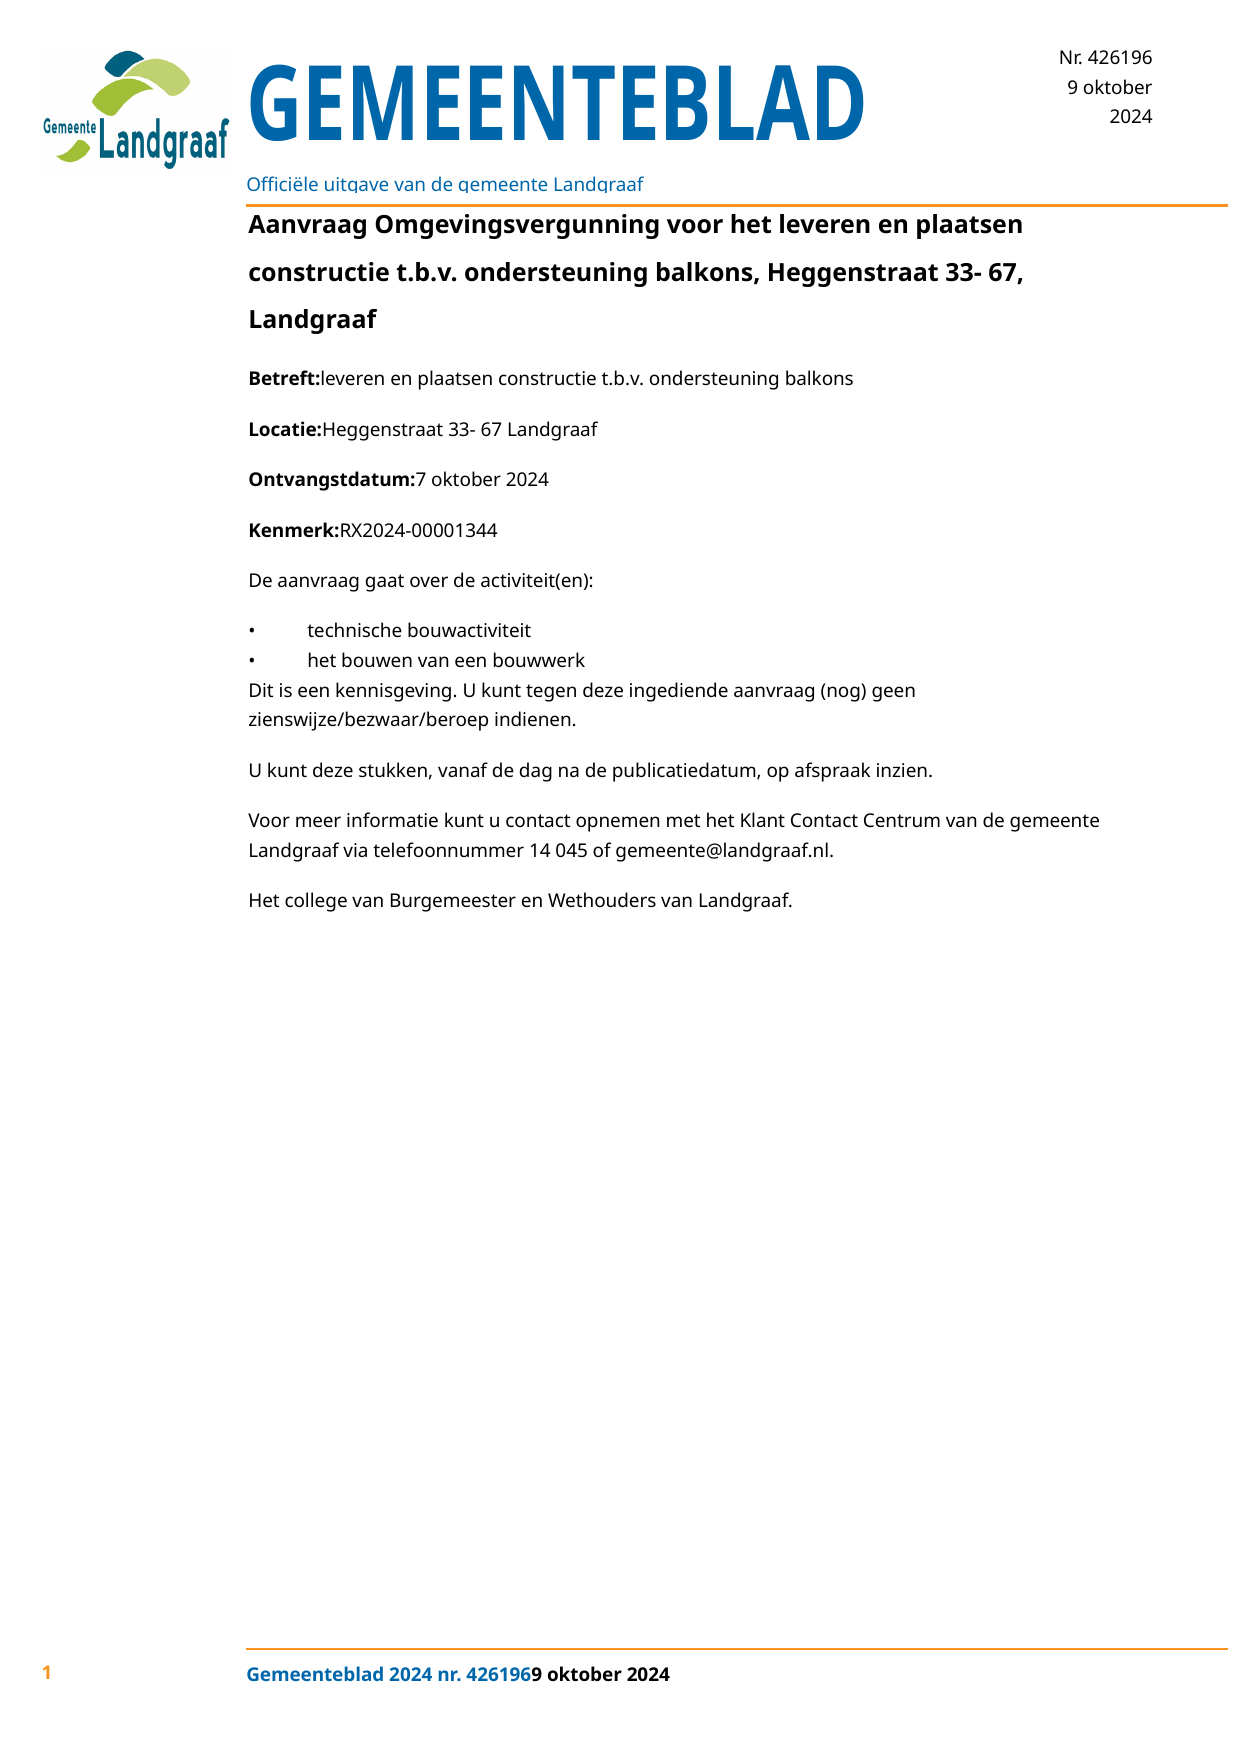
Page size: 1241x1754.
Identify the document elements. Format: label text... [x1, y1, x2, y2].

text Het college van Burgemeester en Wethouders van Landgraaf. [248, 887, 1152, 913]
text Dit is een kennisgeving. U kunt tegen deze ingediende aanvraag (nog) geen zienswijze/bezwaar/beroep indienen. [248, 677, 1152, 732]
text Kenmerk:RX2024-00001344 [248, 517, 1152, 542]
text Voor meer informatie kunt u contact opnemen met het Klant Contact Centrum van de gemeente Landgraaf via telefoonnummer 14 045 of gemeente@landgraaf.nl. [248, 807, 1152, 862]
text Ontvangstdatum:7 oktober 2024 [248, 466, 1152, 492]
text Aanvraag Omgevingsvergunning voor het leveren en plaatsen constructie t.b.v. ondersteuning balkons, Heggenstraat 33- 67, Landgraaf [248, 207, 1152, 336]
list het bouwen van een bouwwerk [248, 647, 1152, 673]
text De aanvraag gaat over de activiteit(en): [248, 567, 1152, 593]
text Betreft:leveren en plaatsen constructie t.b.v. ondersteuning balkons [248, 366, 1152, 391]
list technische bouwactiviteit [248, 618, 1152, 643]
text Locatie:Heggenstraat 33- 67 Landgraaf [248, 416, 1152, 442]
text U kunt deze stukken, vanaf de dag na de publicatiedatum, op afspraak inzien. [248, 757, 1152, 782]
picture [41, 47, 231, 172]
